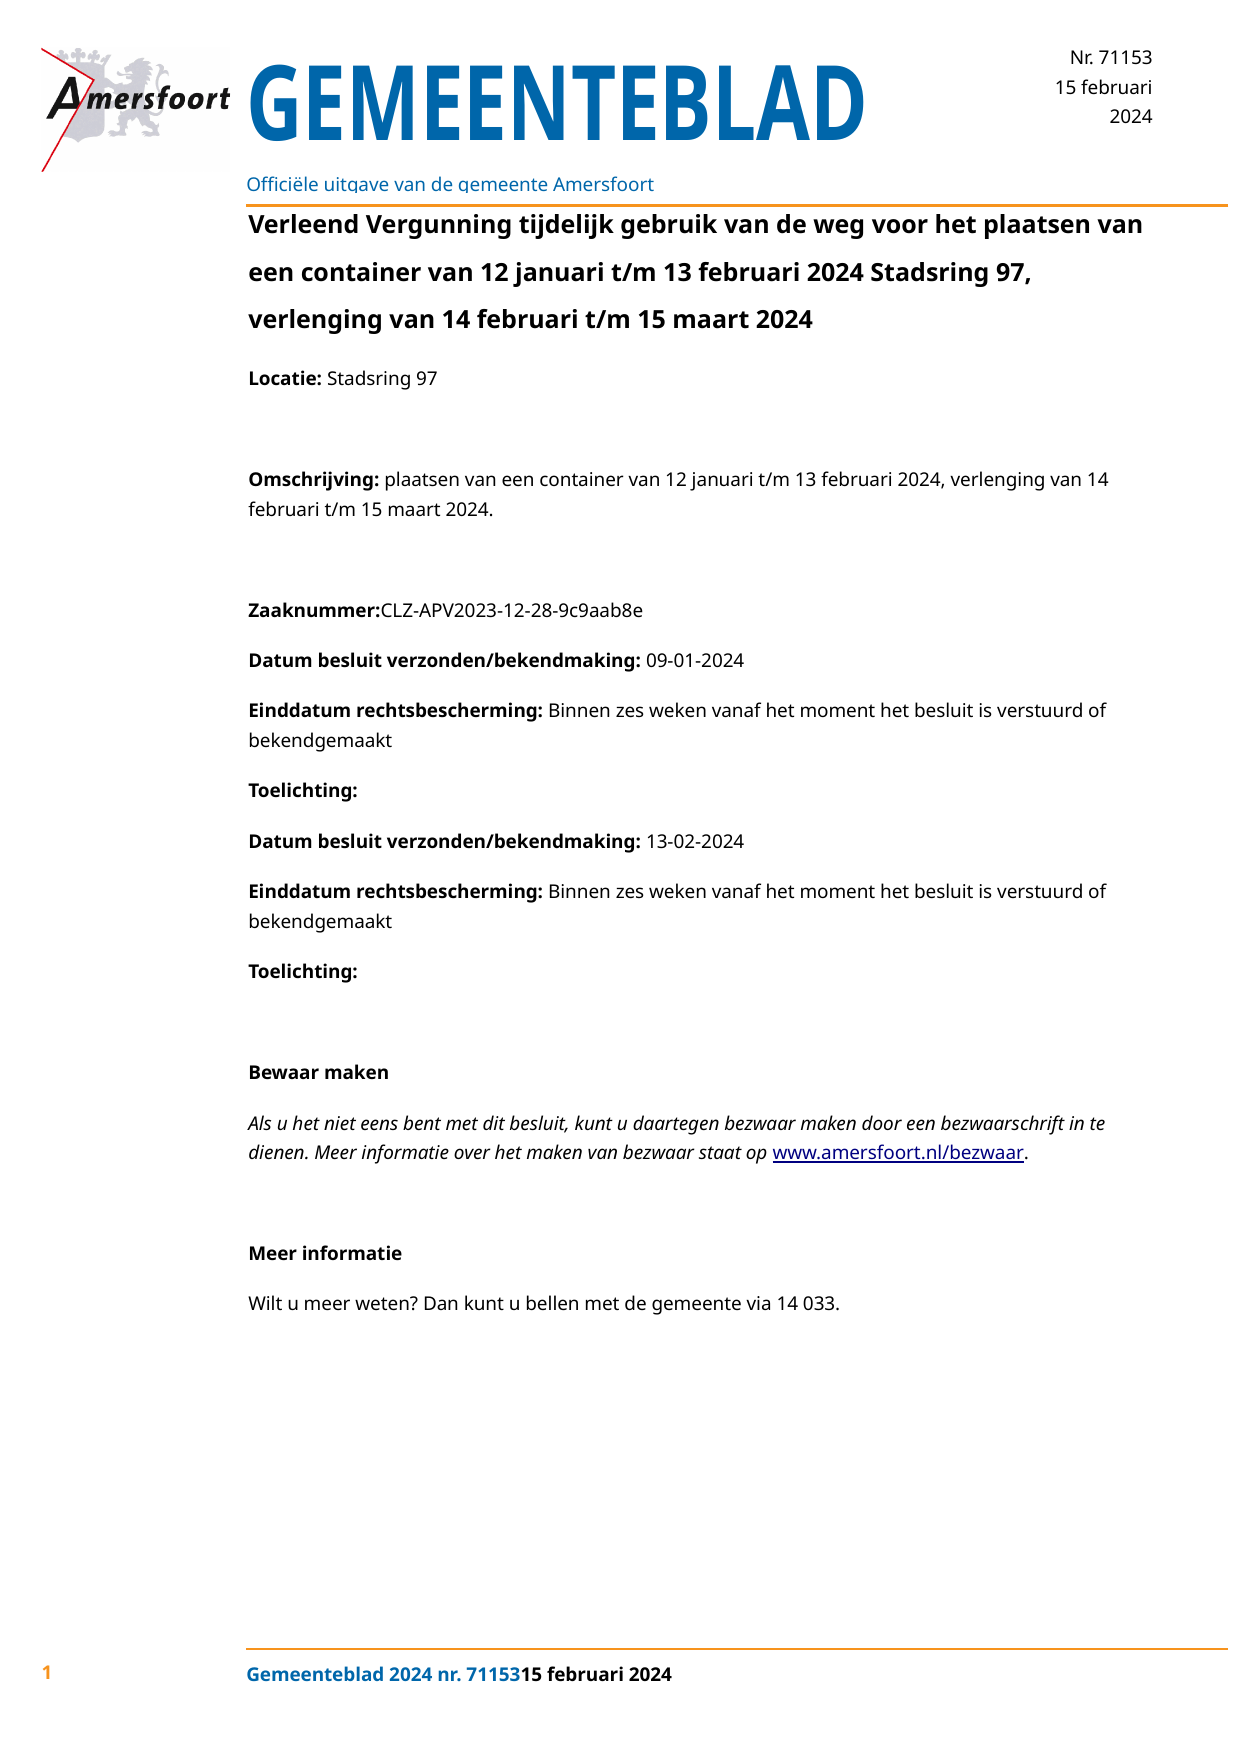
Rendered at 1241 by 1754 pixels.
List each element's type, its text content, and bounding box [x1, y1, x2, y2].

text Zaaknummer:CLZ-APV2023-12-28-9c9aab8e [248, 597, 1152, 622]
text Wilt u meer weten? Dan kunt u bellen met de gemeente via 14 033. [248, 1291, 1152, 1316]
text Meer informatie [248, 1240, 1152, 1266]
text Bewaar maken [248, 1059, 1152, 1085]
text Als u het niet eens bent met dit besluit, kunt u daartegen bezwaar maken door een bezwaarschrift in te dienen. Meer informatie over het maken van bezwaar staat op www.amersfoort.nl/bezwaar. [248, 1110, 1152, 1165]
text Toelichting: [248, 778, 1152, 803]
text Einddatum rechtsbescherming: Binnen zes weken vanaf het moment het besluit is verstuurd of bekendgemaakt [248, 878, 1152, 934]
text Omschrijving: plaatsen van een container van 12 januari t/m 13 februari 2024, verlenging van 14 februari t/m 15 maart 2024. [248, 466, 1152, 522]
text Locatie: Stadsring 97 [248, 366, 1152, 391]
text Einddatum rechtsbescherming: Binnen zes weken vanaf het moment het besluit is verstuurd of bekendgemaakt [248, 698, 1152, 753]
text Verleend Vergunning tijdelijk gebruik van de weg voor het plaatsen van een container van 12 januari t/m 13 februari 2024 Stadsring 97, verlenging van 14 februari t/m 15 maart 2024 [248, 207, 1152, 336]
picture [41, 47, 231, 172]
text Toelichting: [248, 958, 1152, 984]
text Datum besluit verzonden/bekendmaking: 13-02-2024 [248, 828, 1152, 854]
text Datum besluit verzonden/bekendmaking: 09-01-2024 [248, 647, 1152, 673]
